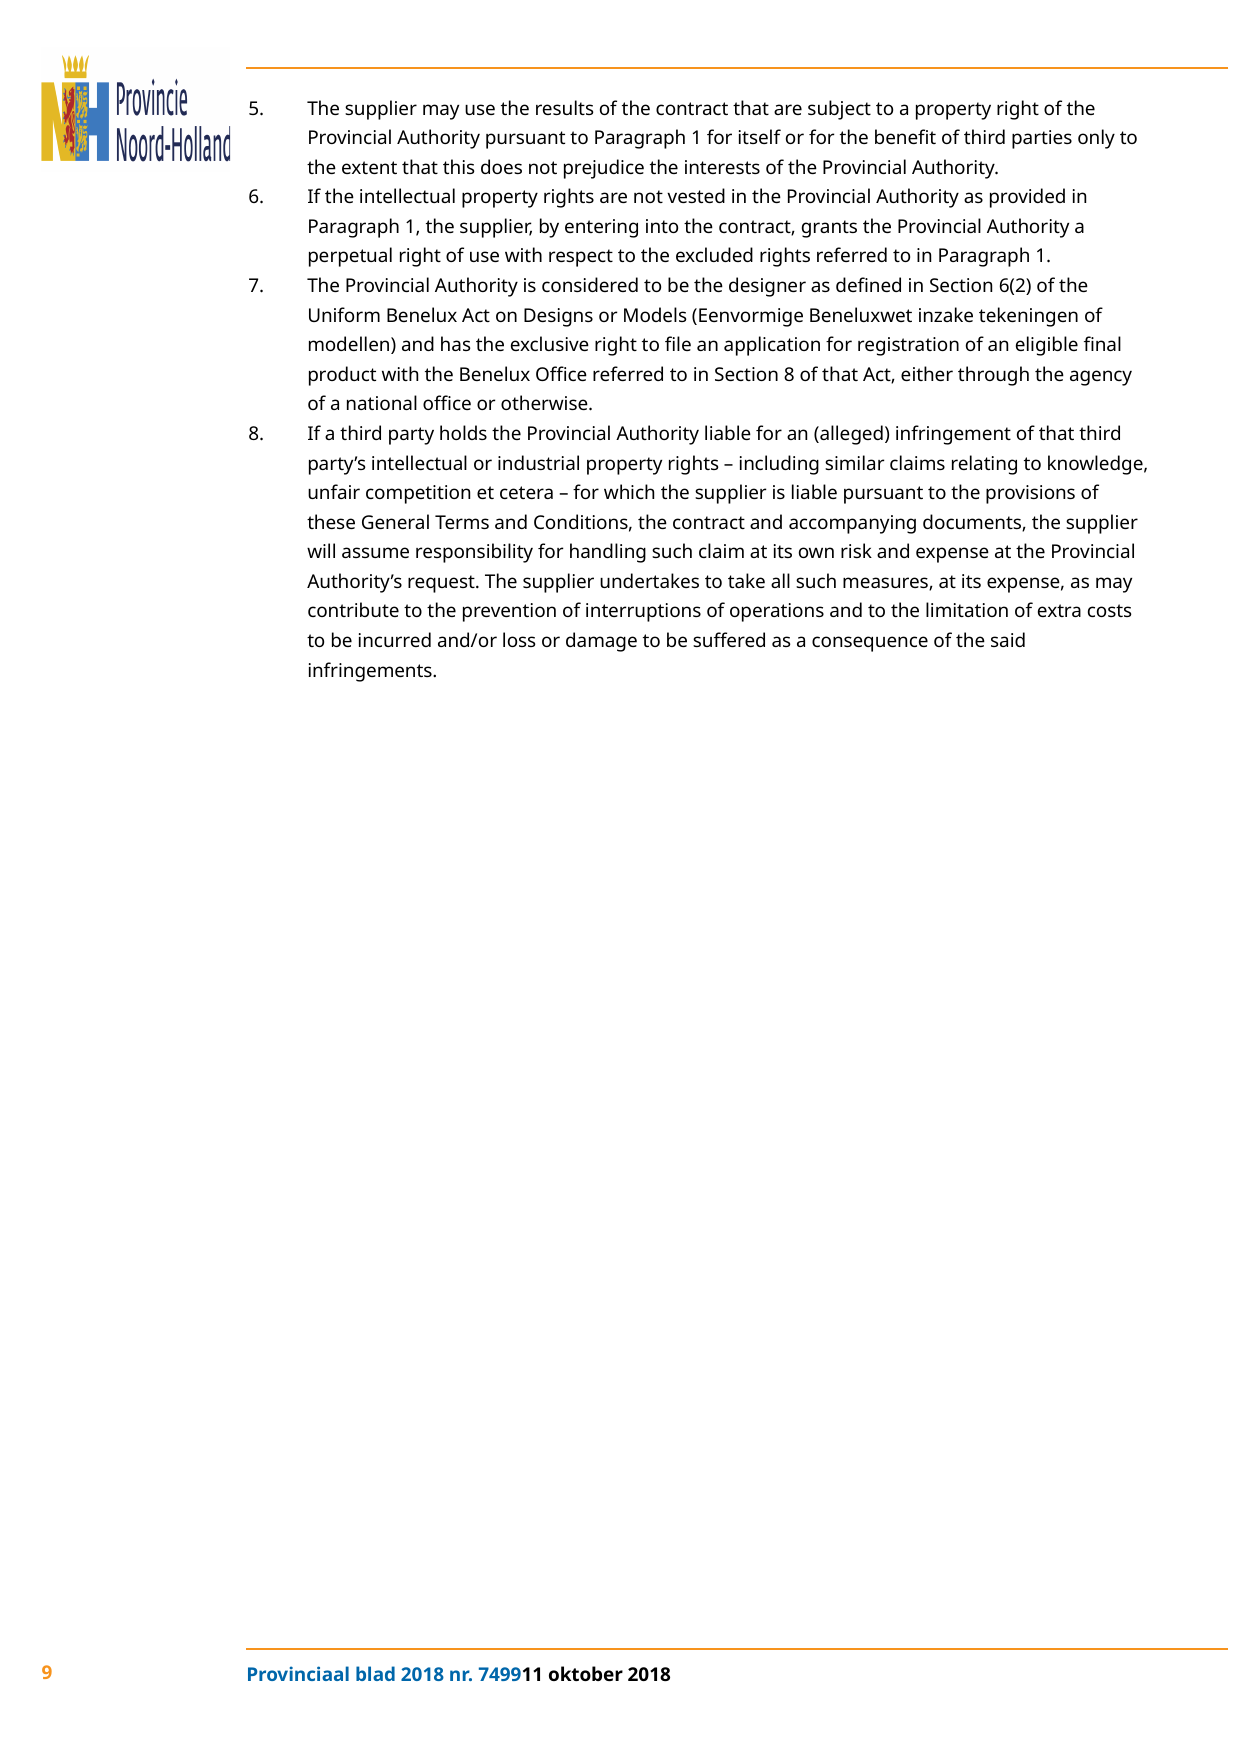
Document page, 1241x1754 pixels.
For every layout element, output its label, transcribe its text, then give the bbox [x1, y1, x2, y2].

list If a third party holds the Provincial Authority liable for an (alleged) infringement of that third party’s intellectual or industrial property rights – including similar claims relating to knowledge, unfair competition et cetera – for which the supplier is liable pursuant to the provisions of these General Terms and Conditions, the contract and accompanying documents, the supplier will assume responsibility for handling such claim at its own risk and expense at the Provincial Authority’s request. The supplier undertakes to take all such measures, at its expense, as may contribute to the prevention of interruptions of operations and to the limitation of extra costs to be incurred and/or loss or damage to be suffered as a consequence of the said infringements. [248, 420, 1152, 683]
list If the intellectual property rights are not vested in the Provincial Authority as provided in Paragraph 1, the supplier, by entering into the contract, grants the Provincial Authority a perpetual right of use with respect to the excluded rights referred to in Paragraph 1. [248, 183, 1152, 268]
picture [41, 47, 231, 172]
list The supplier may use the results of the contract that are subject to a property right of the Provincial Authority pursuant to Paragraph 1 for itself or for the benefit of third parties only to the extent that this does not prejudice the interests of the Provincial Authority. [248, 95, 1152, 180]
list The Provincial Authority is considered to be the designer as defined in Section 6(2) of the Uniform Benelux Act on Designs or Models (Eenvormige Beneluxwet inzake tekeningen of modellen) and has the exclusive right to file an application for registration of an eligible final product with the Benelux Office referred to in Section 8 of that Act, either through the agency of a national office or otherwise. [248, 272, 1152, 416]
